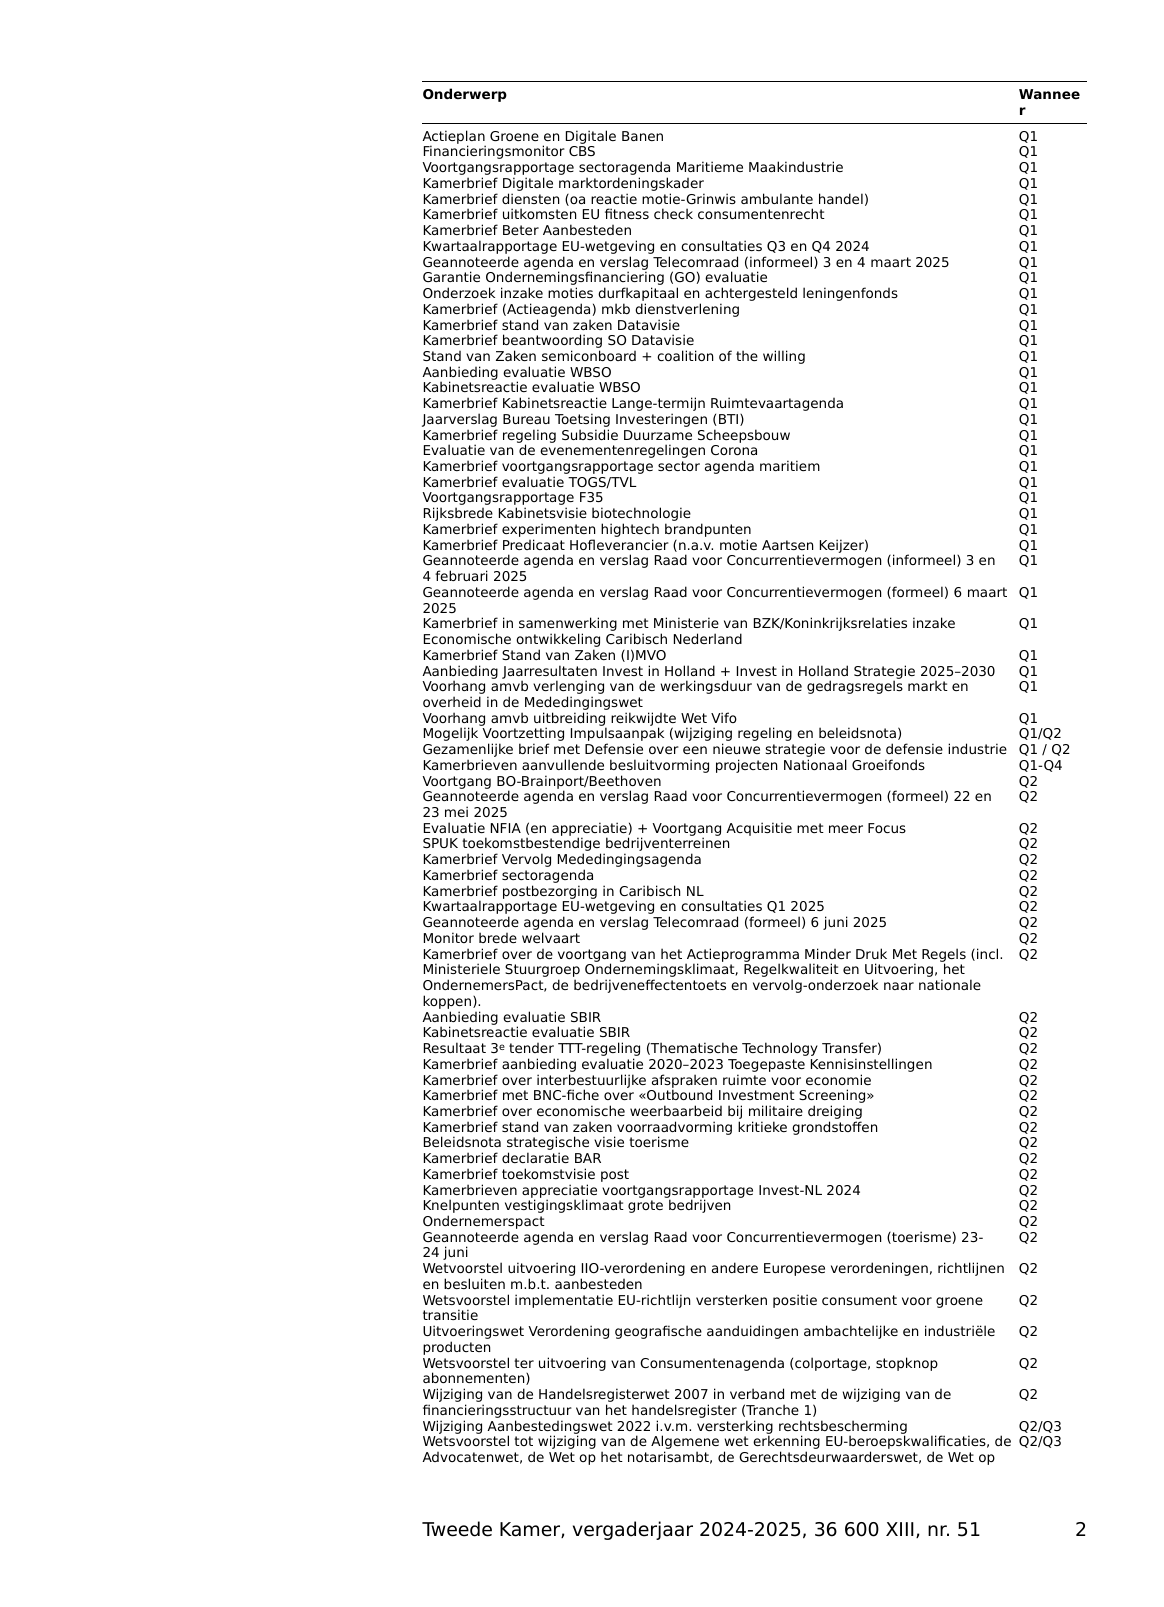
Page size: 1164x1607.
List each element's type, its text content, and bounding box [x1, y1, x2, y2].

table_cell Uitvoeringswet Verordening geografische aanduidingen ambachtelijke en industriële producten [422, 1324, 1013, 1355]
table_cell Evaluatie NFIA (en appreciatie) + Voortgang Acquisitie met meer Focus [422, 821, 1013, 836]
table_cell Resultaat 3e tender TTT-regeling (Thematische Technology Transfer) [422, 1041, 1013, 1057]
table_cell Q1 [1013, 616, 1087, 648]
table_cell Q1/Q2 [1013, 726, 1087, 742]
table_cell Garantie Ondernemingsfinanciering (GO) evaluatie [422, 270, 1013, 286]
table_cell Q1 [1013, 144, 1087, 160]
table_cell Kamerbrief over economische weerbaarbeid bij militaire dreiging [422, 1104, 1013, 1119]
table_cell Geannoteerde agenda en verslag Raad voor Concurrentievermogen (toerisme) 23-24 juni [422, 1230, 1013, 1261]
table_cell Q1 [1013, 160, 1087, 176]
table_header Onderwerp [422, 82, 1013, 123]
table_cell Q1-Q4 [1013, 758, 1087, 773]
table_cell Geannoteerde agenda en verslag Telecomraad (informeel) 3 en 4 maart 2025 [422, 254, 1013, 270]
table_cell Q1 [1013, 302, 1087, 317]
table_cell Kamerbrief postbezorging in Caribisch NL [422, 884, 1013, 899]
table_cell Q1 [1013, 711, 1087, 726]
table_cell Q2 [1013, 1293, 1087, 1324]
table_cell SPUK toekomstbestendige bedrijventerreinen [422, 836, 1013, 852]
table_cell Q1 [1013, 443, 1087, 459]
table_cell Q1 [1013, 679, 1087, 711]
table_cell Voortgangsrapportage F35 [422, 490, 1013, 506]
table_cell Kwartaalrapportage EU-wetgeving en consultaties Q1 2025 [422, 899, 1013, 915]
table_cell Q1 [1013, 349, 1087, 364]
table_cell Q1 [1013, 239, 1087, 254]
table_cell Geannoteerde agenda en verslag Raad voor Concurrentievermogen (formeel) 22 en 23 mei 2025 [422, 789, 1013, 821]
table_cell Q1 [1013, 270, 1087, 286]
table_cell Wetsvoorstel ter uitvoering van Consumentenagenda (colportage, stopknop abonnementen) [422, 1355, 1013, 1387]
table_cell Q1 [1013, 380, 1087, 396]
table_cell Q2 [1013, 931, 1087, 946]
table_cell Evaluatie van de evenementenregelingen Corona [422, 443, 1013, 459]
table_cell Q1 [1013, 475, 1087, 490]
table_cell Q2 [1013, 1324, 1087, 1355]
table_cell Q2 [1013, 1214, 1087, 1229]
table_cell Wijziging Aanbestedingswet 2022 i.v.m. versterking rechtsbescherming [422, 1418, 1013, 1434]
table_cell Q2 [1013, 852, 1087, 868]
table_cell Q1 [1013, 317, 1087, 333]
table_cell Q1 [1013, 585, 1087, 616]
table_cell Aanbieding evaluatie WBSO [422, 365, 1013, 380]
table_cell Gezamenlijke brief met Defensie over een nieuwe strategie voor de defensie industrie [422, 742, 1013, 758]
table_cell Q2 [1013, 1151, 1087, 1167]
table_cell Q2 [1013, 1198, 1087, 1214]
table_cell Monitor brede welvaart [422, 931, 1013, 946]
table_cell Q2 [1013, 1025, 1087, 1041]
table_cell Q1 [1013, 412, 1087, 427]
table_cell Q1 [1013, 191, 1087, 207]
table_cell Kamerbrief uitkomsten EU fitness check consumentenrecht [422, 207, 1013, 223]
table_cell Q2 [1013, 774, 1087, 789]
table_cell Geannoteerde agenda en verslag Raad voor Concurrentievermogen (formeel) 6 maart 2025 [422, 585, 1013, 616]
table_cell Jaarverslag Bureau Toetsing Investeringen (BTI) [422, 412, 1013, 427]
table_cell Q1 [1013, 333, 1087, 349]
table_cell Q2 [1013, 868, 1087, 883]
table_cell Q1 [1013, 176, 1087, 191]
table_cell Q1 [1013, 663, 1087, 679]
table_cell Kamerbrief declaratie BAR [422, 1151, 1013, 1167]
table_cell Kamerbrief regeling Subsidie Duurzame Scheepsbouw [422, 428, 1013, 443]
table_cell Kamerbrief over de voortgang van het Actieprogramma Minder Druk Met Regels (incl. Ministeriele Stuurgroep Ondernemingsklimaat, Regelkwaliteit en Uitvoering, het OndernemersPact, de bedrijveneffectentoets en vervolg-onderzoek naar nationale koppen). [422, 946, 1013, 1009]
table_cell Kamerbrief (Actieagenda) mkb dienstverlening [422, 302, 1013, 317]
table_cell Q1 [1013, 396, 1087, 412]
table_cell Q2 [1013, 1183, 1087, 1198]
table_cell Wetsvoorstel implementatie EU-richtlijn versterken positie consument voor groene transitie [422, 1293, 1013, 1324]
table_cell Kamerbrief over interbestuurlijke afspraken ruimte voor economie [422, 1072, 1013, 1088]
table_cell Q2 [1013, 884, 1087, 899]
table_cell Q1 / Q2 [1013, 742, 1087, 758]
table_cell Q2 [1013, 1387, 1087, 1418]
table_cell Ondernemerspact [422, 1214, 1013, 1229]
table_cell Financieringsmonitor CBS [422, 144, 1013, 160]
table_cell Kamerbrief Kabinetsreactie Lange-termijn Ruimtevaartagenda [422, 396, 1013, 412]
table_cell Q2 [1013, 836, 1087, 852]
table_cell Q2 [1013, 1230, 1087, 1261]
table_cell Kamerbrief Beter Aanbesteden [422, 223, 1013, 239]
table_cell Q2/Q3 [1013, 1434, 1087, 1466]
table_cell Q1 [1013, 490, 1087, 506]
table_cell Q2 [1013, 1057, 1087, 1072]
table_cell Voortgangsrapportage sectoragenda Maritieme Maakindustrie [422, 160, 1013, 176]
table_cell Actieplan Groene en Digitale Banen [422, 124, 1013, 144]
table_cell Stand van Zaken semiconboard + coalition of the willing [422, 349, 1013, 364]
table_cell Kamerbrief stand van zaken voorraadvorming kritieke grondstoffen [422, 1120, 1013, 1135]
table_cell Q1 [1013, 522, 1087, 537]
table_cell Q2 [1013, 821, 1087, 836]
table_cell Q1 [1013, 286, 1087, 302]
table_cell Q2 [1013, 1088, 1087, 1104]
table_cell Q2 [1013, 1041, 1087, 1057]
table_cell Q2 [1013, 1120, 1087, 1135]
table_cell Voortgang BO-Brainport/Beethoven [422, 774, 1013, 789]
table_cell Mogelijk Voortzetting Impulsaanpak (wijziging regeling en beleidsnota) [422, 726, 1013, 742]
table_cell Beleidsnota strategische visie toerisme [422, 1135, 1013, 1151]
table_cell Kabinetsreactie evaluatie WBSO [422, 380, 1013, 396]
table_cell Kamerbrief Digitale marktordeningskader [422, 176, 1013, 191]
table_cell Q1 [1013, 124, 1087, 144]
table_cell Q2 [1013, 946, 1087, 1009]
table_cell Q2/Q3 [1013, 1418, 1087, 1434]
table_cell Kamerbrief Stand van Zaken (I)MVO [422, 648, 1013, 663]
table_cell Q1 [1013, 428, 1087, 443]
table_cell Kamerbrief in samenwerking met Ministerie van BZK/Koninkrijksrelaties inzake Economische ontwikkeling Caribisch Nederland [422, 616, 1013, 648]
table_cell Geannoteerde agenda en verslag Telecomraad (formeel) 6 juni 2025 [422, 915, 1013, 931]
table_cell Kamerbrief sectoragenda [422, 868, 1013, 883]
table_cell Kamerbrief met BNC-fiche over «Outbound Investment Screening» [422, 1088, 1013, 1104]
table_cell Kamerbrief experimenten hightech brandpunten [422, 522, 1013, 537]
table_cell Voorhang amvb verlenging van de werkingsduur van de gedragsregels markt en overheid in de Mededingingswet [422, 679, 1013, 711]
table_cell Q1 [1013, 506, 1087, 522]
table_cell Kabinetsreactie evaluatie SBIR [422, 1025, 1013, 1041]
table_cell Kamerbrief toekomstvisie post [422, 1167, 1013, 1182]
table_cell Kamerbrief diensten (oa reactie motie-Grinwis ambulante handel) [422, 191, 1013, 207]
table_cell Q2 [1013, 1072, 1087, 1088]
table_cell Kamerbrief beantwoording SO Datavisie [422, 333, 1013, 349]
table_cell Geannoteerde agenda en verslag Raad voor Concurrentievermogen (informeel) 3 en 4 februari 2025 [422, 553, 1013, 585]
table_cell Wetsvoorstel tot wijziging van de Algemene wet erkenning EU-beroepskwalificaties, de Advocatenwet, de Wet op het notarisambt, de Gerechtsdeurwaarderswet, de Wet op [422, 1434, 1013, 1466]
table_cell Q2 [1013, 1167, 1087, 1182]
table_cell Wijziging van de Handelsregisterwet 2007 in verband met de wijziging van de financieringsstructuur van het handelsregister (Tranche 1) [422, 1387, 1013, 1418]
table_cell Kamerbrief voortgangsrapportage sector agenda maritiem [422, 459, 1013, 474]
table_cell Onderzoek inzake moties durfkapitaal en achtergesteld leningenfonds [422, 286, 1013, 302]
table_cell Kamerbrieven appreciatie voortgangsrapportage Invest-NL 2024 [422, 1183, 1013, 1198]
table_cell Kamerbrief evaluatie TOGS/TVL [422, 475, 1013, 490]
table_cell Q2 [1013, 1135, 1087, 1151]
table_cell Aanbieding evaluatie SBIR [422, 1009, 1013, 1025]
table_cell Q2 [1013, 915, 1087, 931]
table_cell Kamerbrief stand van zaken Datavisie [422, 317, 1013, 333]
table_cell Q2 [1013, 789, 1087, 821]
table_cell Q2 [1013, 899, 1087, 915]
table_cell Q1 [1013, 538, 1087, 553]
table_cell Q1 [1013, 254, 1087, 270]
table_cell Q2 [1013, 1261, 1087, 1292]
table_cell Q1 [1013, 459, 1087, 474]
table_cell Q2 [1013, 1104, 1087, 1119]
table_cell Aanbieding Jaarresultaten Invest in Holland + Invest in Holland Strategie 2025–2030 [422, 663, 1013, 679]
table_cell Kwartaalrapportage EU-wetgeving en consultaties Q3 en Q4 2024 [422, 239, 1013, 254]
table_cell Q2 [1013, 1355, 1087, 1387]
table_cell Wetvoorstel uitvoering IIO-verordening en andere Europese verordeningen, richtlijnen en besluiten m.b.t. aanbesteden [422, 1261, 1013, 1292]
table_cell Q1 [1013, 223, 1087, 239]
table_header Wanneer [1013, 82, 1087, 123]
table_cell Kamerbrief Predicaat Hofleverancier (n.a.v. motie Aartsen Keijzer) [422, 538, 1013, 553]
table_cell Q1 [1013, 648, 1087, 663]
table_cell Kamerbrief aanbieding evaluatie 2020–2023 Toegepaste Kennisinstellingen [422, 1057, 1013, 1072]
table_cell Kamerbrieven aanvullende besluitvorming projecten Nationaal Groeifonds [422, 758, 1013, 773]
table_cell Q1 [1013, 365, 1087, 380]
table_cell Kamerbrief Vervolg Mededingingsagenda [422, 852, 1013, 868]
table_cell Voorhang amvb uitbreiding reikwijdte Wet Vifo [422, 711, 1013, 726]
table_cell Q1 [1013, 207, 1087, 223]
table_cell Q2 [1013, 1009, 1087, 1025]
table_cell Q1 [1013, 553, 1087, 585]
table_cell Rijksbrede Kabinetsvisie biotechnologie [422, 506, 1013, 522]
table_cell Knelpunten vestigingsklimaat grote bedrijven [422, 1198, 1013, 1214]
